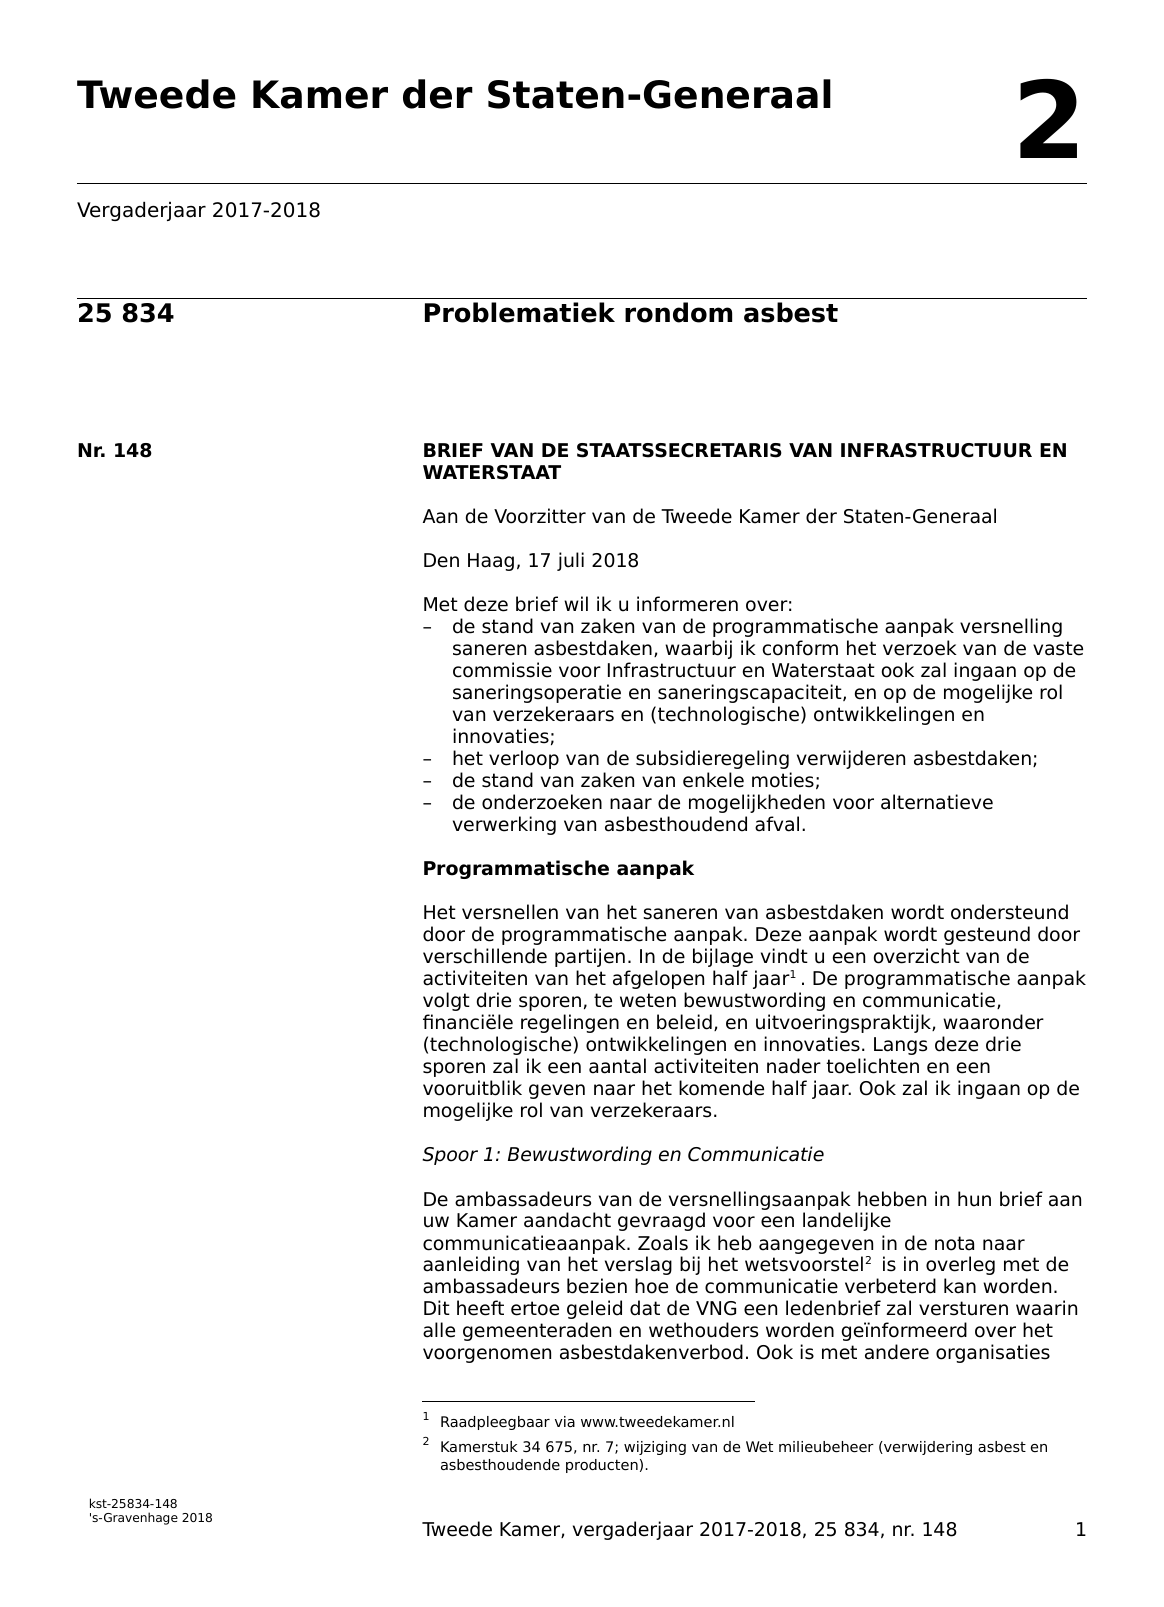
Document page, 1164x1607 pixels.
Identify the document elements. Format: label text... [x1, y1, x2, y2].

text Het versnellen van het saneren van asbestdaken wordt ondersteund door de programmatische aanpak. Deze aanpak wordt gesteund door verschillende partijen. In de bijlage vindt u een overzicht van de activiteiten van het afgelopen half jaar. De programmatische aanpak volgt drie sporen, te weten bewustwording en communicatie, financiële regelingen en beleid, en uitvoeringspraktijk, waaronder (technologische) ontwikkelingen en innovaties. Langs deze drie sporen zal ik een aantal activiteiten nader toelichten en een vooruitblik geven naar het komende half jaar. Ook zal ik ingaan op de mogelijke rol van verzekeraars. [422, 902, 1087, 1122]
text – de onderzoeken naar de mogelijkheden voor alternatieve verwerking van asbesthoudend afval. [422, 792, 1087, 836]
subtitle Spoor 1: Bewustwording en Communicatie [422, 1144, 1087, 1166]
text Met deze brief wil ik u informeren over: [422, 594, 1087, 616]
text – het verloop van de subsidieregeling verwijderen asbestdaken; [422, 748, 1087, 770]
text Kamerstuk 34 675, nr. 7; wijziging van de Wet milieubeheer (verwijdering asbest en asbesthoudende producten). [422, 1435, 1087, 1474]
text kst-25834-148 [88, 1497, 323, 1511]
text Den Haag, 17 juli 2018 [422, 550, 1087, 572]
text De ambassadeurs van de versnellingsaanpak hebben in hun brief aan uw Kamer aandacht gevraagd voor een landelijke communicatieaanpak. Zoals ik heb aangegeven in de nota naar aanleiding van het verslag bij het wetsvoorstel is in overleg met de ambassadeurs bezien hoe de communicatie verbeterd kan worden. Dit heeft ertoe geleid dat de VNG een ledenbrief zal versturen waarin alle gemeenteraden en wethouders worden geïnformeerd over het voorgenomen asbestdakenverbod. Ook is met andere organisaties [422, 1188, 1087, 1364]
subtitle Nr. 148 BRIEF VAN DE STAATSSECRETARIS VAN INFRASTRUCTUUR EN WATERSTAAT [77, 440, 1087, 484]
table_header 2 [886, 59, 1087, 183]
text 's-Gravenhage 2018 [88, 1511, 323, 1525]
subtitle 25 834 Problematiek rondom asbest [77, 299, 1087, 329]
text – de stand van zaken van de programmatische aanpak versnelling saneren asbestdaken, waarbij ik conform het verzoek van de vaste commissie voor Infrastructuur en Waterstaat ook zal ingaan op de saneringsoperatie en saneringscapaciteit, en op de mogelijke rol van verzekeraars en (technologische) ontwikkelingen en innovaties; [422, 616, 1087, 748]
table_header Tweede Kamer der Staten-Generaal [77, 59, 886, 183]
text – de stand van zaken van enkele moties; [422, 770, 1087, 792]
text Raadpleegbaar via www.tweedekamer.nl [422, 1410, 1087, 1432]
subtitle Programmatische aanpak [422, 858, 1087, 880]
table_cell Vergaderjaar 2017-2018 [77, 184, 1087, 298]
text Aan de Voorzitter van de Tweede Kamer der Staten-Generaal [422, 506, 1087, 528]
